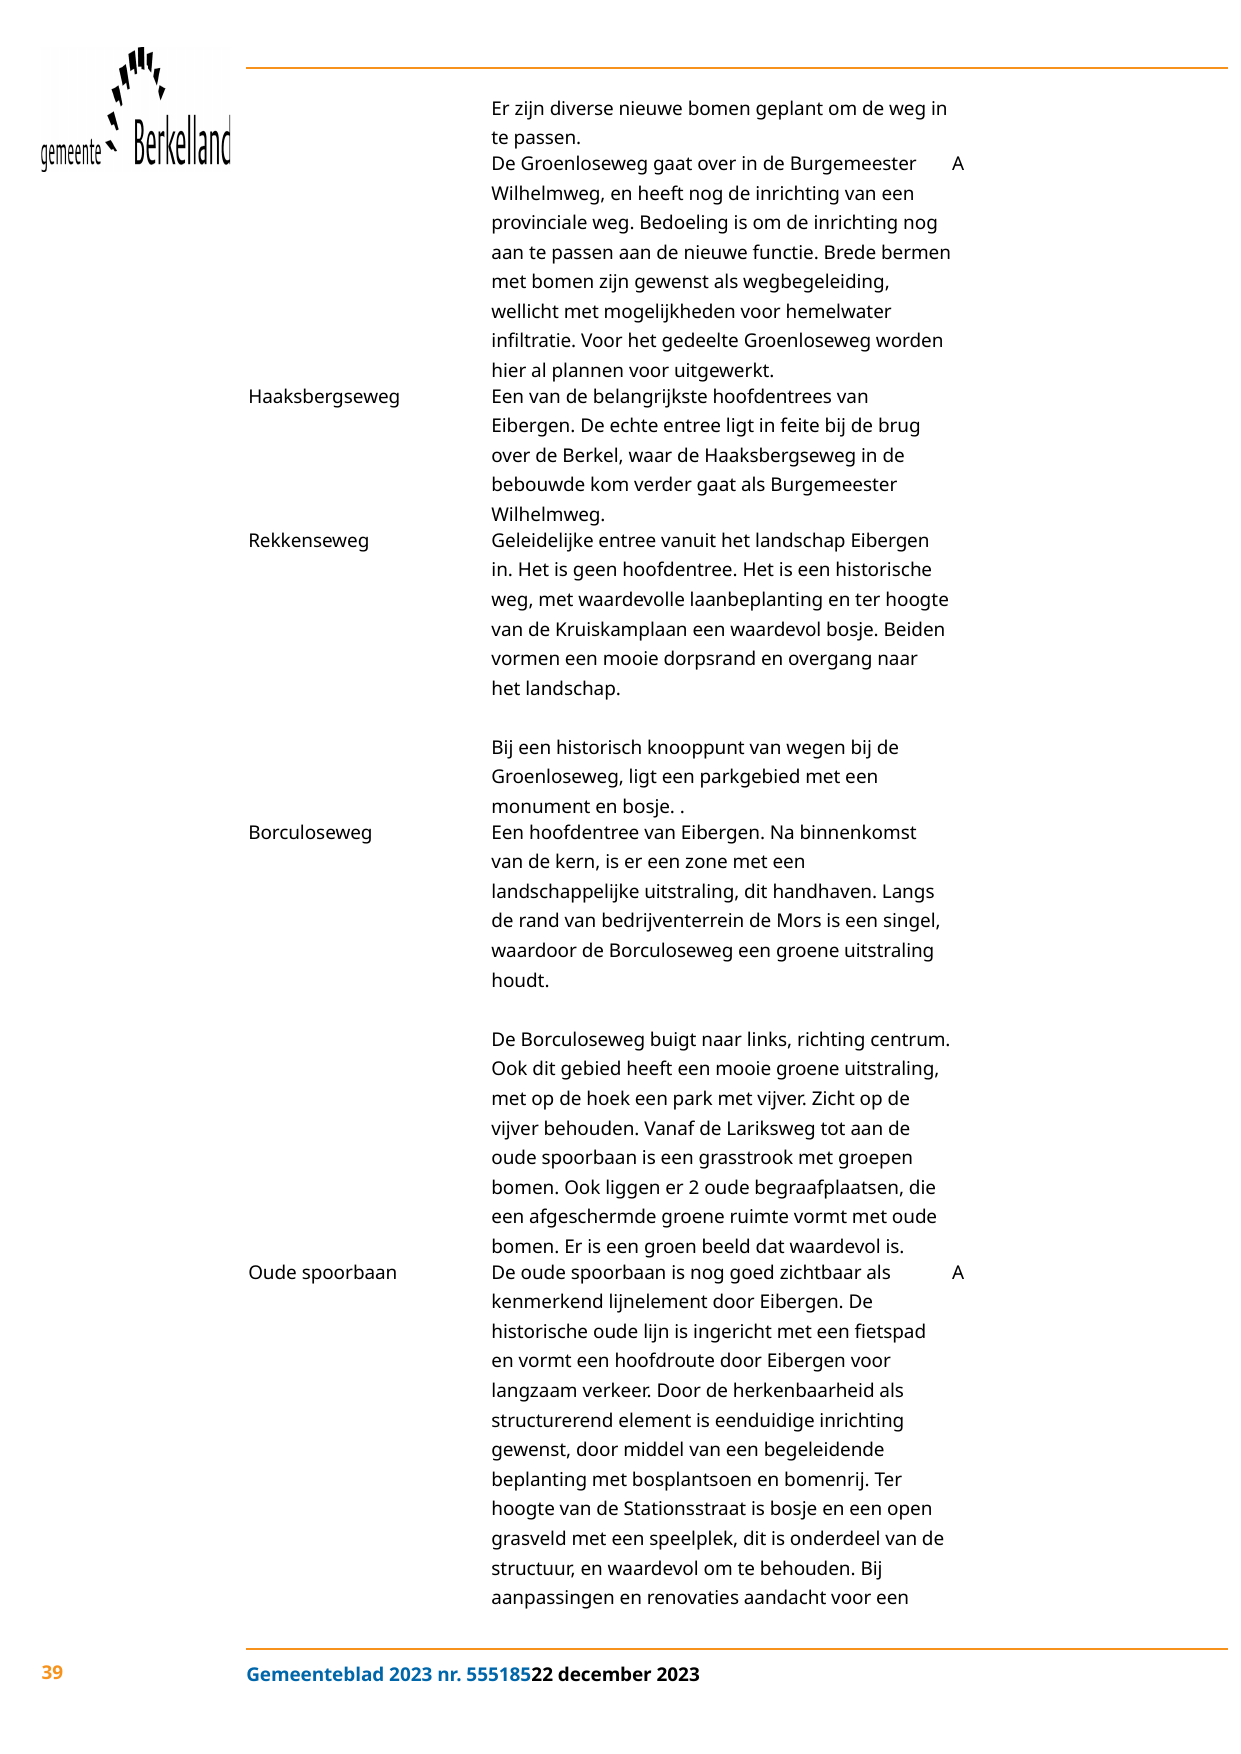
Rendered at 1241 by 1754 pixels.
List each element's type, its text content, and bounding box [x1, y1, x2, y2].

table_cell [952, 819, 1152, 1259]
table_cell A [952, 150, 1152, 383]
table_cell Er zijn diverse nieuwe bomen geplant om de weg in te passen. [491, 95, 952, 150]
table_cell Oude spoorbaan [248, 1259, 491, 1610]
table_cell Een hoofdentree van Eibergen. Na binnenkomst van de kern, is er een zone met een landschappelijke uitstraling, dit handhaven. Langs de rand van bedrijventerrein de Mors is een singel, waardoor de Borculoseweg een groene uitstraling houdt. De Borculoseweg buigt naar links, richting centrum. Ook dit gebied heeft een mooie groene uitstraling, met op de hoek een park met vijver. Zicht op de vijver behouden. Vanaf de Lariksweg tot aan de oude spoorbaan is een grasstrook met groepen bomen. Ook liggen er 2 oude begraafplaatsen, die een afgeschermde groene ruimte vormt met oude bomen. Er is een groen beeld dat waardevol is. [491, 819, 952, 1259]
table_cell Haaksbergseweg [248, 383, 491, 527]
table_cell Geleidelijke entree vanuit het landschap Eibergen in. Het is geen hoofdentree. Het is een historische weg, met waardevolle laanbeplanting en ter hoogte van de Kruiskamplaan een waardevol bosje. Beiden vormen een mooie dorpsrand en overgang naar het landschap. Bij een historisch knooppunt van wegen bij de Groenloseweg, ligt een parkgebied met een monument en bosje. . [491, 527, 952, 819]
table_cell De Groenloseweg gaat over in de Burgemeester Wilhelmweg, en heeft nog de inrichting van een provinciale weg. Bedoeling is om de inrichting nog aan te passen aan de nieuwe functie. Brede bermen met bomen zijn gewenst als wegbegeleiding, wellicht met mogelijkheden voor hemelwater infiltratie. Voor het gedeelte Groenloseweg worden hier al plannen voor uitgewerkt. [491, 150, 952, 383]
table_cell Rekkenseweg [248, 527, 491, 819]
picture [41, 47, 231, 172]
table_cell Een van de belangrijkste hoofdentrees van Eibergen. De echte entree ligt in feite bij de brug over de Berkel, waar de Haaksbergseweg in de bebouwde kom verder gaat als Burgemeester Wilhelmweg. [491, 383, 952, 527]
table_cell [952, 95, 1152, 150]
table_cell [952, 527, 1152, 819]
table_cell De oude spoorbaan is nog goed zichtbaar als kenmerkend lijnelement door Eibergen. De historische oude lijn is ingericht met een fietspad en vormt een hoofdroute door Eibergen voor langzaam verkeer. Door de herkenbaarheid als structurerend element is eenduidige inrichting gewenst, door middel van een begeleidende beplanting met bosplantsoen en bomenrij. Ter hoogte van de Stationsstraat is bosje en een open grasveld met een speelplek, dit is onderdeel van de structuur, en waardevol om te behouden. Bij aanpassingen en renovaties aandacht voor een [491, 1259, 952, 1610]
table_cell [248, 95, 491, 383]
table_cell Borculoseweg [248, 819, 491, 1259]
table_cell A [952, 1259, 1152, 1610]
